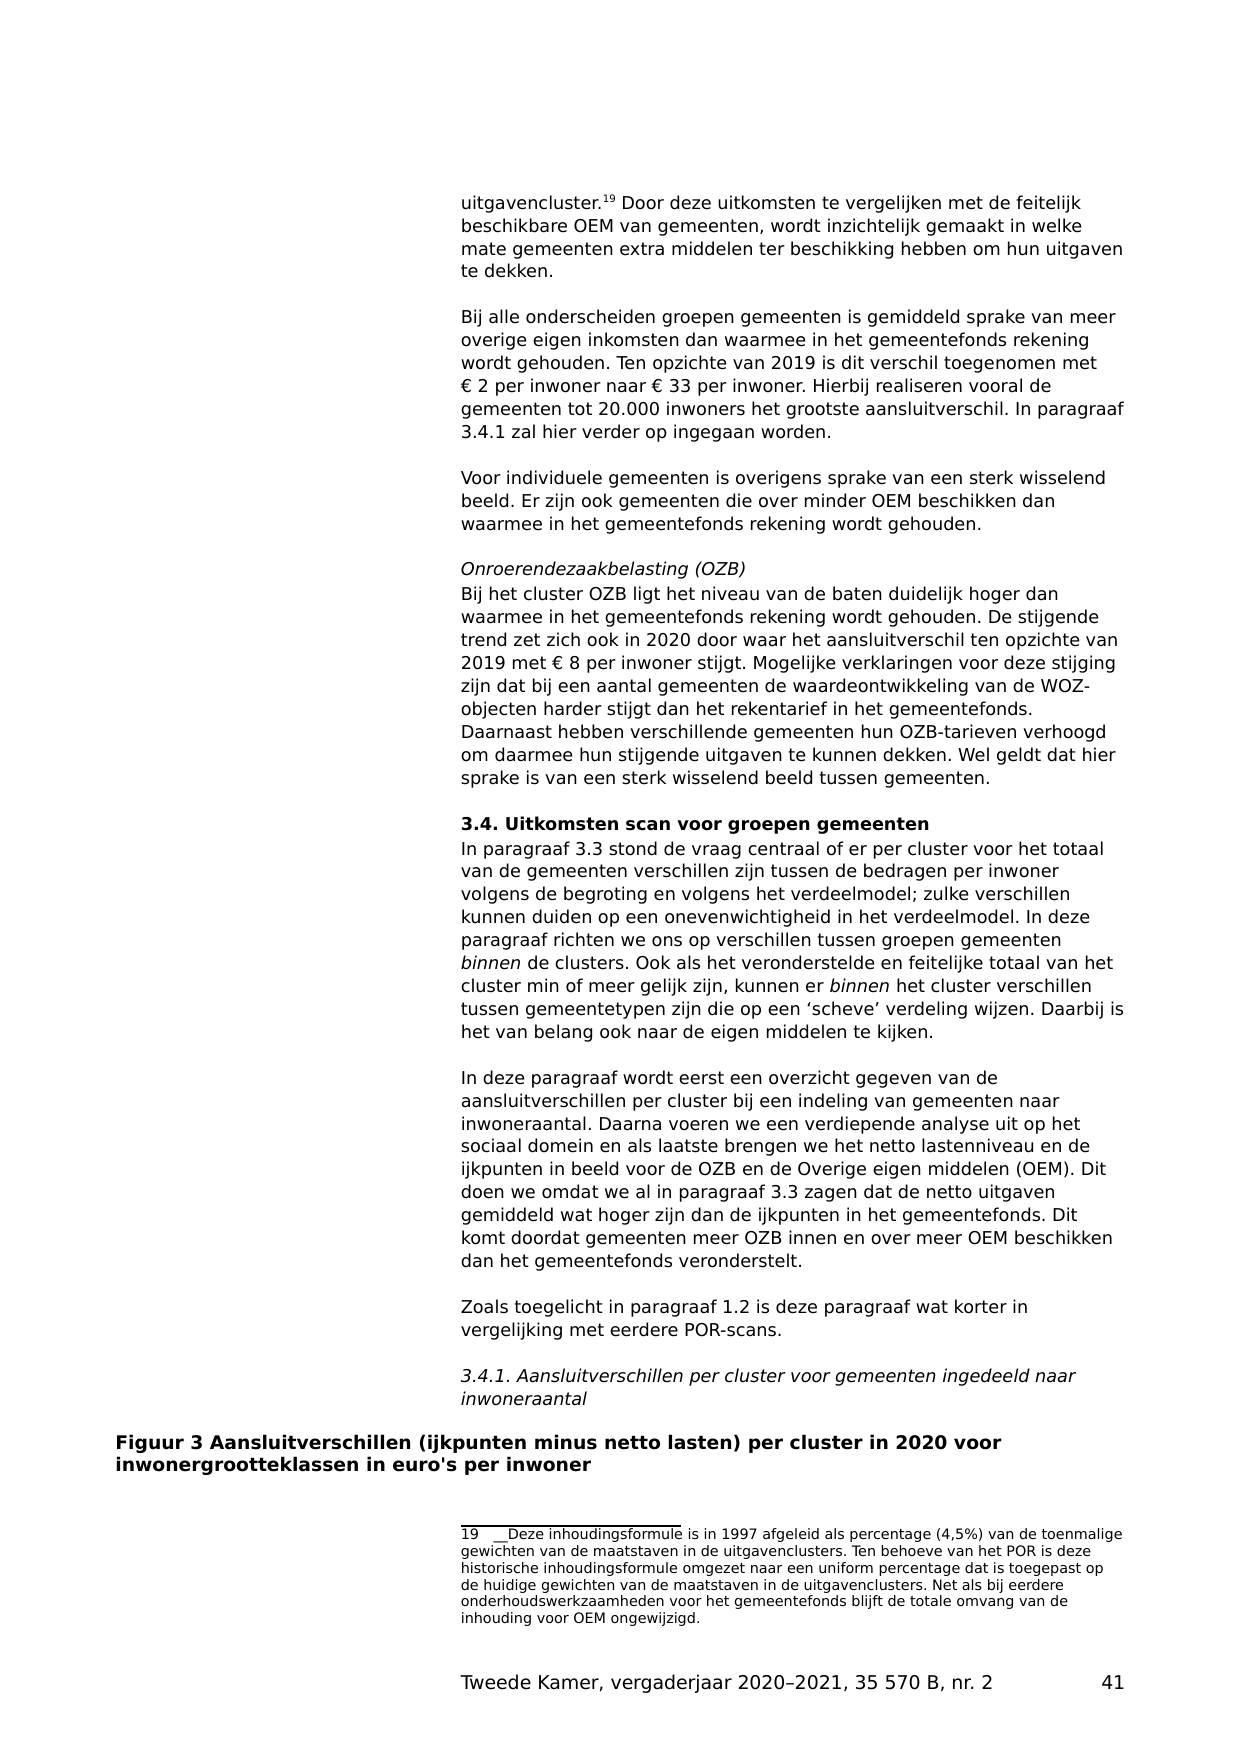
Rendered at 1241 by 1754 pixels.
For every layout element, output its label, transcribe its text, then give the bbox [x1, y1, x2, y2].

text Bij het cluster OZB ligt het niveau van de baten duidelijk hoger dan waarmee in het gemeentefonds rekening wordt gehouden. De stijgende trend zet zich ook in 2020 door waar het aansluitverschil ten opzichte van 2019 met € 8 per inwoner stijgt. Mogelijke verklaringen voor deze stijging zijn dat bij een aantal gemeenten de waardeontwikkeling van de WOZ-objecten harder stijgt dan het rekentarief in het gemeentefonds. Daarnaast hebben verschillende gemeenten hun OZB-tarieven verhoogd om daarmee hun stijgende uitgaven te kunnen dekken. Wel geldt dat hier sprake is van een sterk wisselend beeld tussen gemeenten. [461, 582, 1125, 789]
title Figuur 3 Aansluitverschillen (ijkpunten minus netto lasten) per cluster in 2020 voor inwonergrootteklassen in euro's per inwoner [115, 1432, 1125, 1476]
text In paragraaf 3.3 stond de vraag centraal of er per cluster voor het totaal van de gemeenten verschillen zijn tussen de bedragen per inwoner volgens de begroting en volgens het verdeelmodel; zulke verschillen kunnen duiden op een onevenwichtigheid in het verdeelmodel. In deze paragraaf richten we ons op verschillen tussen groepen gemeenten binnen de clusters. Ook als het veronderstelde en feitelijke totaal van het cluster min of meer gelijk zijn, kunnen er binnen het cluster verschillen tussen gemeentetypen zijn die op een ‘scheve’ verdeling wijzen. Daarbij is het van belang ook naar de eigen middelen te kijken. [461, 837, 1125, 1043]
text uitgavencluster. Door deze uitkomsten te vergelijken met de feitelijk beschikbare OEM van gemeenten, wordt inzichtelijk gemaakt in welke mate gemeenten extra middelen ter beschikking hebben om hun uitgaven te dekken. [461, 191, 1125, 282]
text 3.4. Uitkomsten scan voor groepen gemeenten [461, 812, 1125, 834]
text In deze paragraaf wordt eerst een overzicht gegeven van de aansluitverschillen per cluster bij een indeling van gemeenten naar inwoneraantal. Daarna voeren we een verdiepende analyse uit op het sociaal domein en als laatste brengen we het netto lastenniveau en de ijkpunten in beeld voor de OZB en de Overige eigen middelen (OEM). Dit doen we omdat we al in paragraaf 3.3 zagen dat de netto uitgaven gemiddeld wat hoger zijn dan de ijkpunten in het gemeentefonds. Dit komt doordat gemeenten meer OZB innen en over meer OEM beschikken dan het gemeentefonds veronderstelt. [461, 1066, 1125, 1272]
text Voor individuele gemeenten is overigens sprake van een sterk wisselend beeld. Er zijn ook gemeenten die over minder OEM beschikken dan waarmee in het gemeentefonds rekening wordt gehouden. [461, 466, 1125, 534]
text ____Deze inhoudingsformule is in 1997 afgeleid als percentage (4,5%) van de toenmalige gewichten van de maatstaven in de uitgavenclusters. Ten behoeve van het POR is deze historische inhoudingsformule omgezet naar een uniform percentage dat is toegepast op de huidige gewichten van de maatstaven in de uitgavenclusters. Net als bij eerdere onderhoudswerkzaamheden voor het gemeentefonds blijft de totale omvang van de inhouding voor OEM ongewijzigd. [461, 1526, 1125, 1627]
text Bij alle onderscheiden groepen gemeenten is gemiddeld sprake van meer overige eigen inkomsten dan waarmee in het gemeentefonds rekening wordt gehouden. Ten opzichte van 2019 is dit verschil toegenomen met € 2 per inwoner naar € 33 per inwoner. Hierbij realiseren vooral de gemeenten tot 20.000 inwoners het grootste aansluitverschil. In paragraaf 3.4.1 zal hier verder op ingegaan worden. [461, 305, 1125, 443]
text Zoals toegelicht in paragraaf 1.2 is deze paragraaf wat korter in vergelijking met eerdere POR-scans. [461, 1295, 1125, 1341]
text Onroerendezaakbelasting (OZB) [461, 557, 1125, 580]
text 3.4.1. Aansluitverschillen per cluster voor gemeenten ingedeeld naar inwoneraantal [461, 1364, 1125, 1409]
